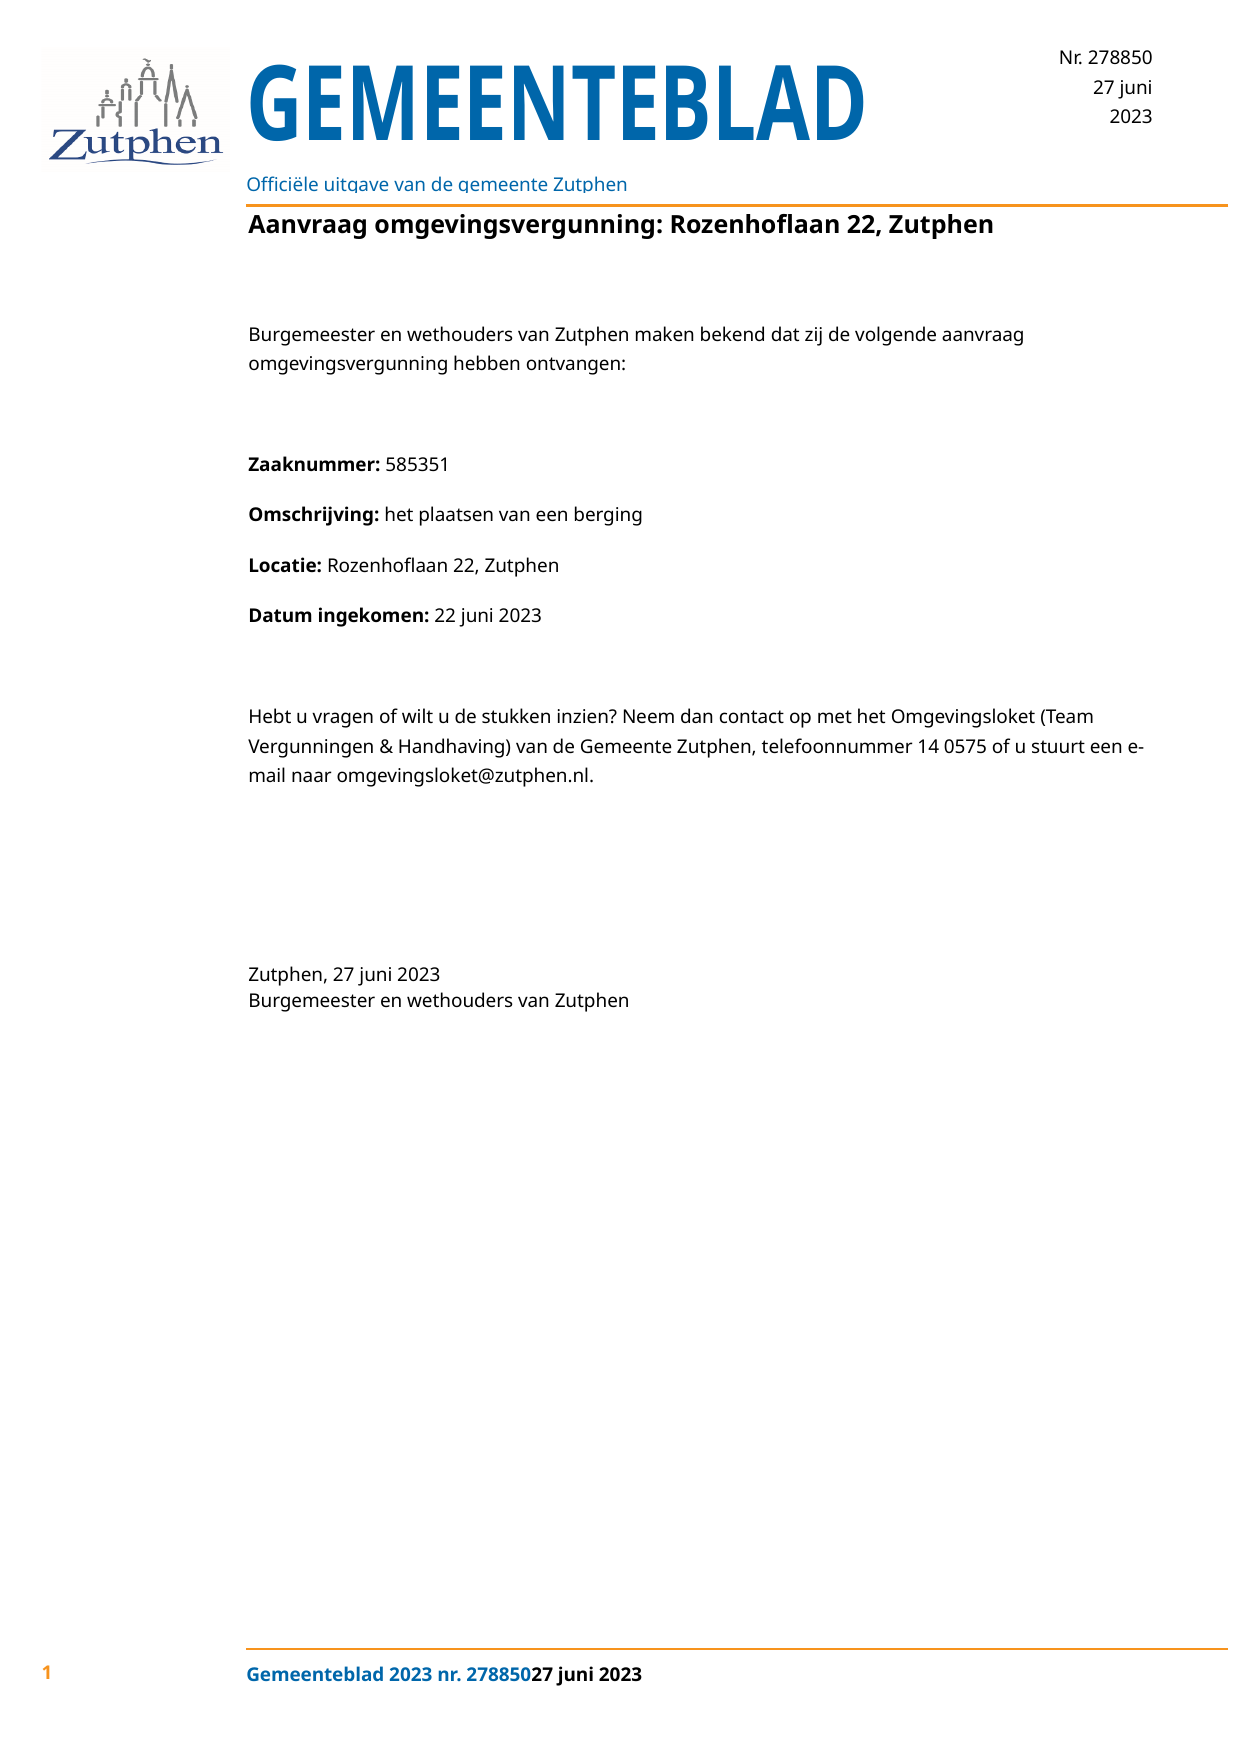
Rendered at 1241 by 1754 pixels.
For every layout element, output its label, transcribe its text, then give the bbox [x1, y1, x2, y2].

text Hebt u vragen of wilt u de stukken inzien? Neem dan contact op met het Omgevingsloket (Team Vergunningen & Handhaving) van de Gemeente Zutphen, telefoonnummer 14 0575 of u stuurt een e-mail naar omgevingsloket@zutphen.nl. [248, 703, 1152, 788]
text Burgemeester en wethouders van Zutphen [248, 987, 1152, 1013]
text Zutphen, 27 juni 2023 [248, 961, 1152, 987]
text Omschrijving: het plaatsen van een berging [248, 502, 1152, 527]
text Zaaknummer: 585351 [248, 451, 1152, 477]
text Burgemeester en wethouders van Zutphen maken bekend dat zij de volgende aanvraag omgevingsvergunning hebben ontvangen: [248, 321, 1152, 376]
text Locatie: Rozenhoflaan 22, Zutphen [248, 552, 1152, 578]
text Aanvraag omgevingsvergunning: Rozenhoflaan 22, Zutphen [248, 207, 1152, 241]
text Datum ingekomen: 22 juni 2023 [248, 602, 1152, 628]
picture [41, 47, 231, 172]
